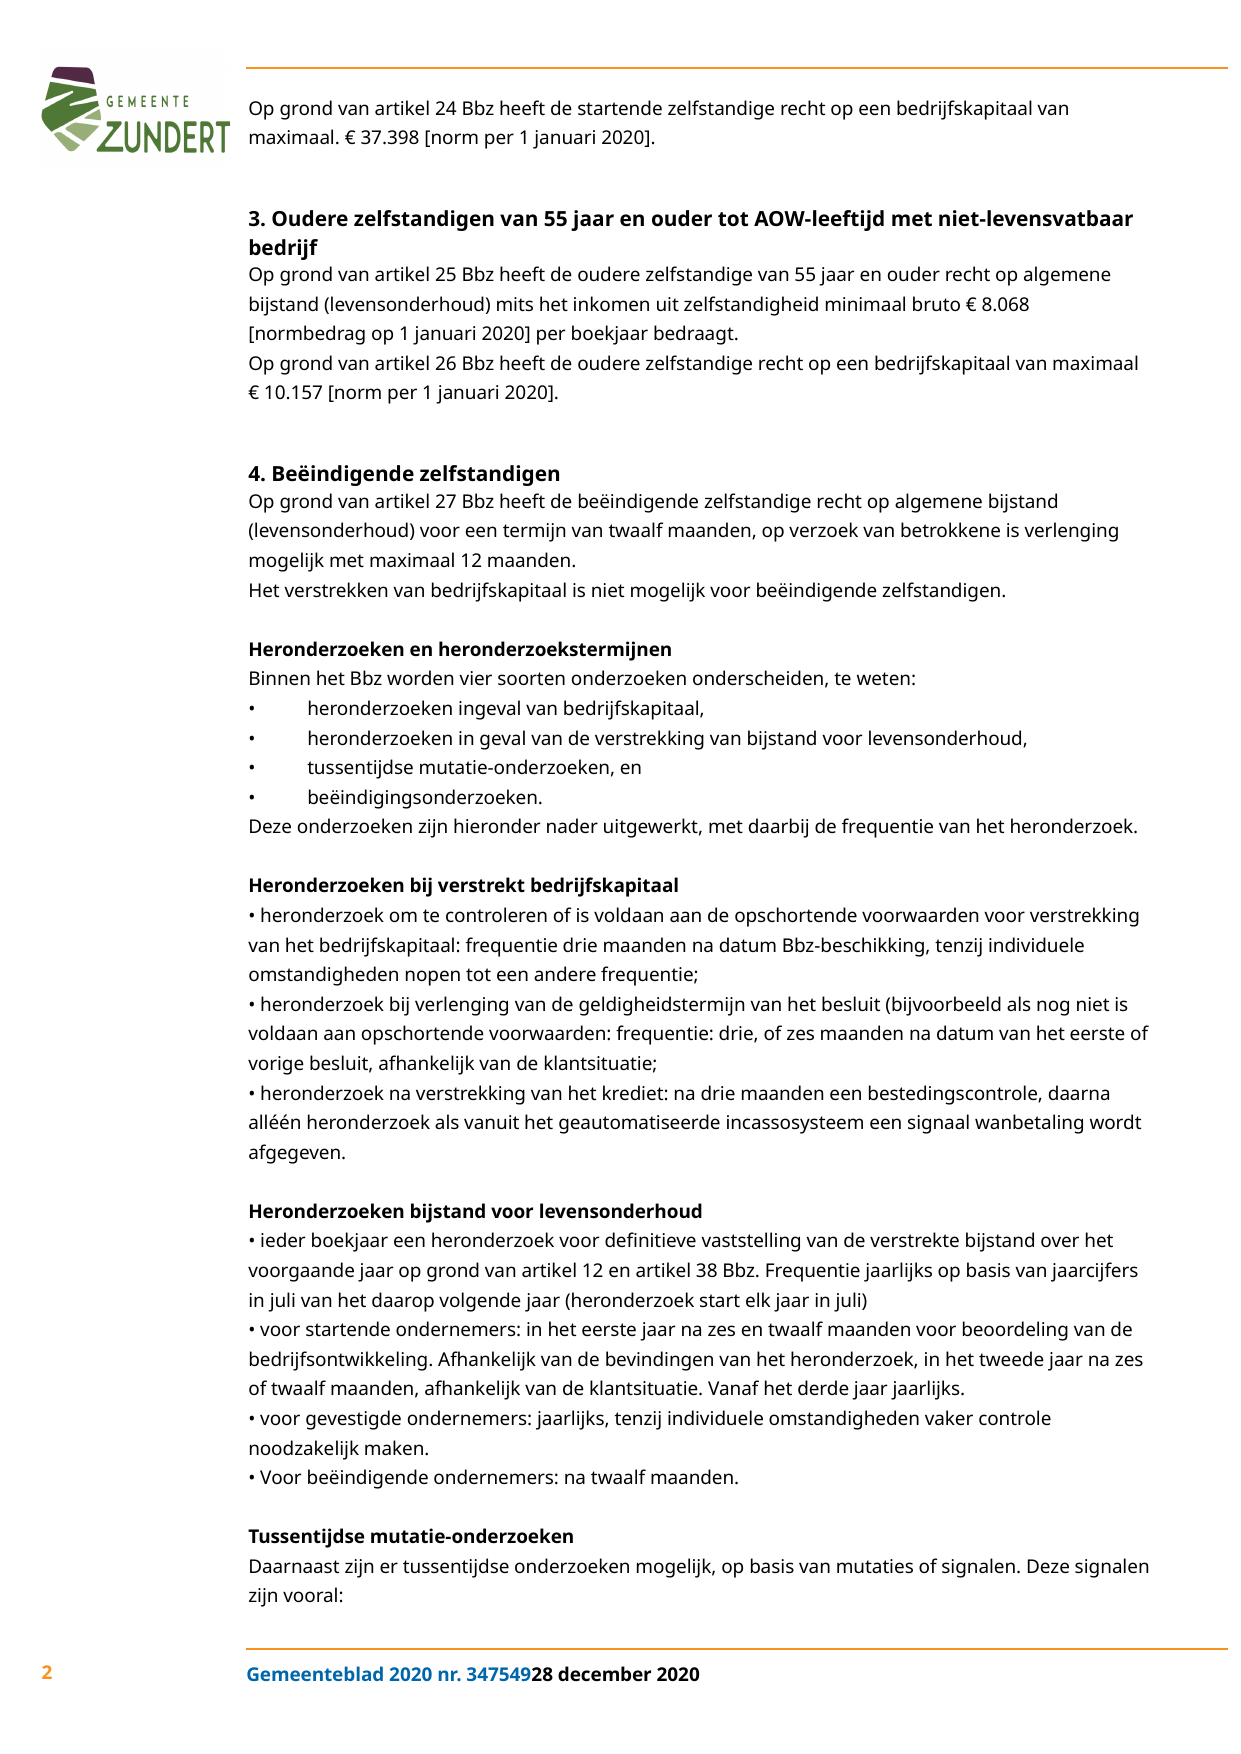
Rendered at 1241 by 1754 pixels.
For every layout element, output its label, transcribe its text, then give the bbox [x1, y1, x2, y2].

text Binnen het Bbz worden vier soorten onderzoeken onderscheiden, te weten: [248, 666, 1152, 691]
text Op grond van artikel 25 Bbz heeft de oudere zelfstandige van 55 jaar en ouder recht op algemene bijstand (levensonderhoud) mits het inkomen uit zelfstandigheid minimaal bruto € 8.068 [normbedrag op 1 januari 2020] per boekjaar bedraagt. [248, 261, 1152, 346]
text Deze onderzoeken zijn hieronder nader uitgewerkt, met daarbij de frequentie van het heronderzoek. [248, 813, 1152, 839]
text • heronderzoek bij verlenging van de geldigheidstermijn van het besluit (bijvoorbeeld als nog niet is voldaan aan opschortende voorwaarden: frequentie: drie, of zes maanden na datum van het eerste of vorige besluit, afhankelijk van de klantsituatie; [248, 991, 1152, 1076]
list heronderzoeken ingeval van bedrijfskapitaal, [248, 695, 1152, 721]
text • Voor beëindigende ondernemers: na twaalf maanden. [248, 1464, 1152, 1490]
list tussentijdse mutatie-onderzoeken, en [248, 754, 1152, 780]
text Heronderzoeken bij verstrekt bedrijfskapitaal [248, 873, 1152, 898]
text • voor startende ondernemers: in het eerste jaar na zes en twaalf maanden voor beoordeling van de bedrijfsontwikkeling. Afhankelijk van de bevindingen van het heronderzoek, in het tweede jaar na zes of twaalf maanden, afhankelijk van de klantsituatie. Vanaf het derde jaar jaarlijks. [248, 1316, 1152, 1401]
text Op grond van artikel 26 Bbz heeft de oudere zelfstandige recht op een bedrijfskapitaal van maximaal € 10.157 [norm per 1 januari 2020]. [248, 350, 1152, 405]
text Heronderzoeken bijstand voor levensonderhoud [248, 1198, 1152, 1224]
list heronderzoeken in geval van de verstrekking van bijstand voor levensonderhoud, [248, 725, 1152, 750]
text Op grond van artikel 27 Bbz heeft de beëindigende zelfstandige recht op algemene bijstand (levensonderhoud) voor een termijn van twaalf maanden, op verzoek van betrokkene is verlenging mogelijk met maximaal 12 maanden. [248, 488, 1152, 573]
text Daarnaast zijn er tussentijdse onderzoeken mogelijk, op basis van mutaties of signalen. Deze signalen zijn vooral: [248, 1553, 1152, 1608]
text • heronderzoek na verstrekking van het krediet: na drie maanden een bestedingscontrole, daarna alléén heronderzoek als vanuit het geautomatiseerde incassosysteem een signaal wanbetaling wordt afgegeven. [248, 1080, 1152, 1164]
text Het verstrekken van bedrijfskapitaal is niet mogelijk voor beëindigende zelfstandigen. [248, 577, 1152, 602]
text • voor gevestigde ondernemers: jaarlijks, tenzij individuele omstandigheden vaker controle noodzakelijk maken. [248, 1405, 1152, 1460]
picture [41, 47, 231, 172]
text Heronderzoeken en heronderzoekstermijnen [248, 636, 1152, 662]
text • heronderzoek om te controleren of is voldaan aan de opschortende voorwaarden voor verstrekking van het bedrijfskapitaal: frequentie drie maanden na datum Bbz-beschikking, tenzij individuele omstandigheden nopen tot een andere frequentie; [248, 902, 1152, 987]
text • ieder boekjaar een heronderzoek voor definitieve vaststelling van de verstrekte bijstand over het voorgaande jaar op grond van artikel 12 en artikel 38 Bbz. Frequentie jaarlijks op basis van jaarcijfers in juli van het daarop volgende jaar (heronderzoek start elk jaar in juli) [248, 1228, 1152, 1312]
text Tussentijdse mutatie-onderzoeken [248, 1523, 1152, 1549]
text 3. Oudere zelfstandigen van 55 jaar en ouder tot AOW-leeftijd met niet-levensvatbaar bedrijf [248, 204, 1152, 261]
text Op grond van artikel 24 Bbz heeft de startende zelfstandige recht op een bedrijfskapitaal van maximaal. € 37.398 [norm per 1 januari 2020]. [248, 95, 1152, 150]
text 4. Beëindigende zelfstandigen [248, 459, 1152, 488]
list beëindigingsonderzoeken. [248, 784, 1152, 809]
